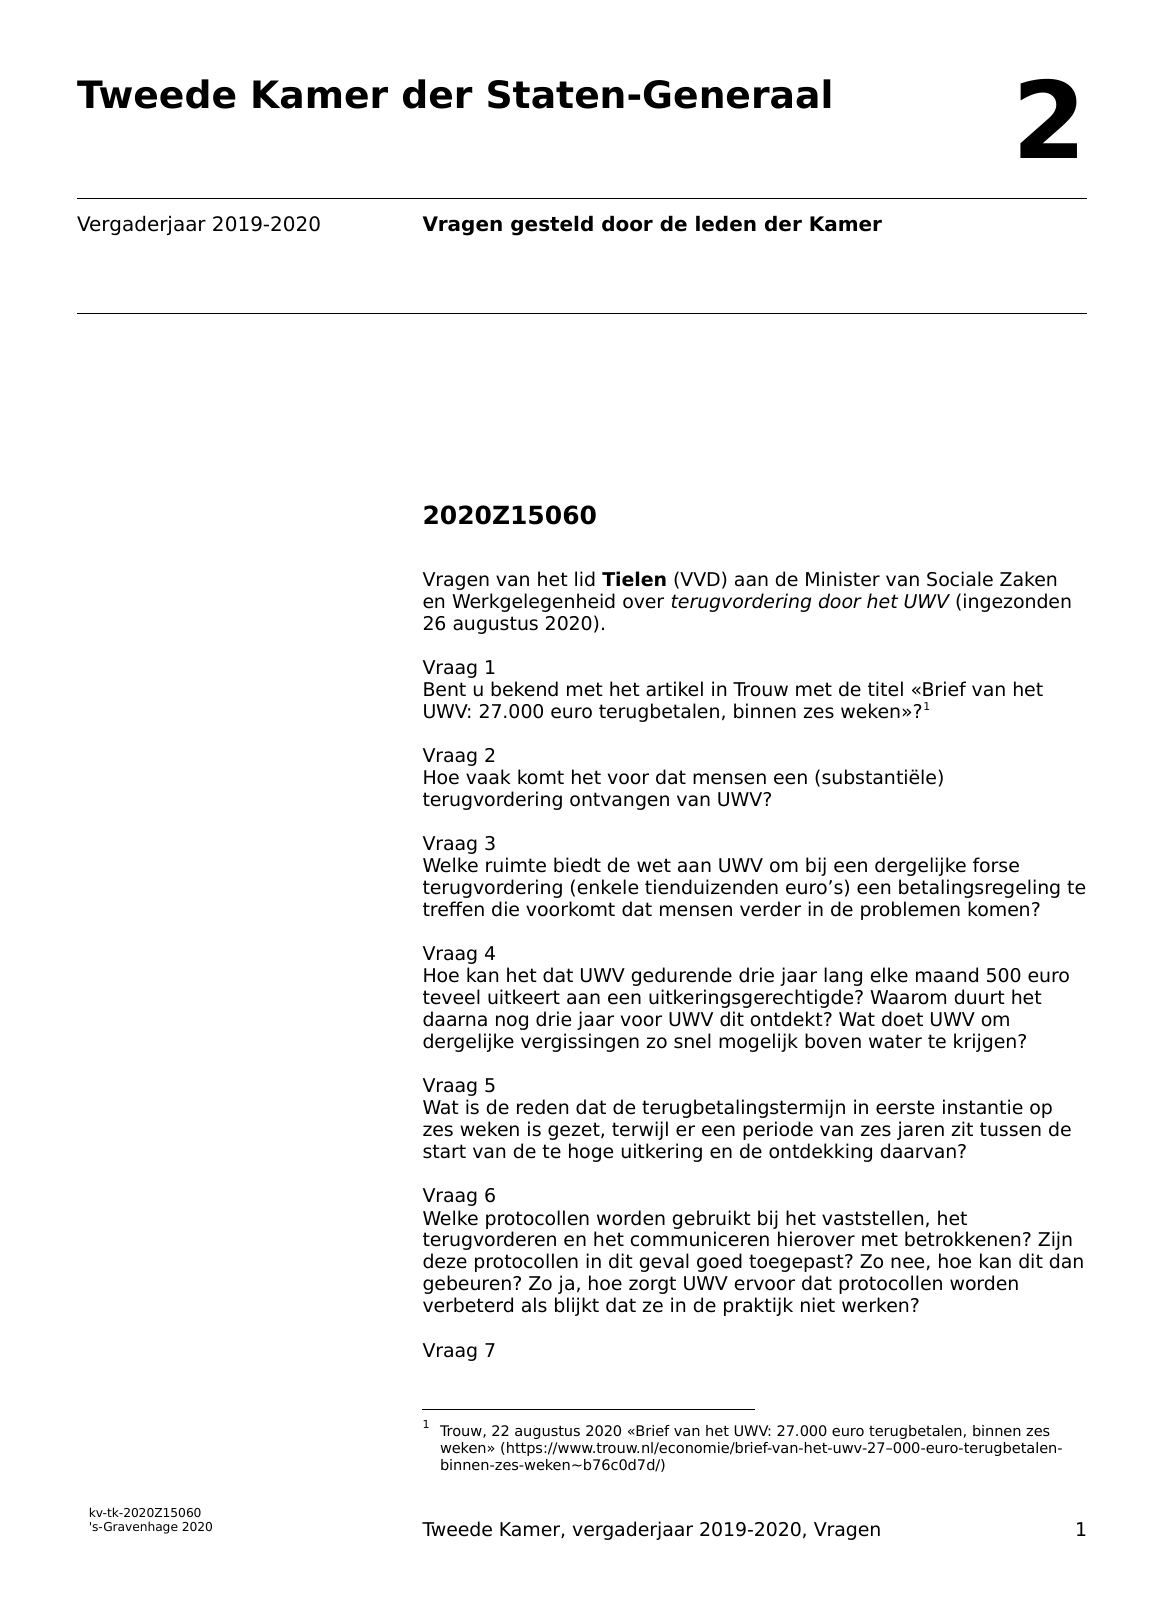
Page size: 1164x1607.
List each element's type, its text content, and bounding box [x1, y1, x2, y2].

text kv-tk-2020Z15060 [88, 1506, 323, 1520]
text Trouw, 22 augustus 2020 «Brief van het UWV: 27.000 euro terugbetalen, binnen zes weken» (https://www.trouw.nl/economie/brief-van-het-uwv-27–000-euro-terugbetalen-binnen-zes-weken~b76c0d7d/) [422, 1418, 1087, 1474]
text Bent u bekend met het artikel in Trouw met de titel «Brief van het UWV: 27.000 euro terugbetalen, binnen zes weken»? [422, 679, 1087, 723]
table_cell Vergaderjaar 2019-2020 [77, 199, 422, 313]
text Vraag 3 [422, 833, 1087, 855]
text Vragen van het lid Tielen (VVD) aan de Minister van Sociale Zaken en Werkgelegenheid over terugvordering door het UWV (ingezonden 26 augustus 2020). [422, 569, 1087, 635]
table_cell Vragen gesteld door de leden der Kamer [422, 199, 1087, 313]
text Hoe vaak komt het voor dat mensen een (substantiële) terugvordering ontvangen van UWV? [422, 767, 1087, 811]
text Vraag 2 [422, 745, 1087, 767]
text Vraag 5 [422, 1075, 1087, 1097]
text Welke ruimte biedt de wet aan UWV om bij een dergelijke forse terugvordering (enkele tienduizenden euro’s) een betalingsregeling te treffen die voorkomt dat mensen verder in de problemen komen? [422, 855, 1087, 921]
text Vraag 6 [422, 1185, 1087, 1207]
text 2020Z15060 [422, 501, 1087, 531]
table_header Tweede Kamer der Staten-Generaal [77, 59, 886, 198]
text Wat is de reden dat de terugbetalingstermijn in eerste instantie op zes weken is gezet, terwijl er een periode van zes jaren zit tussen de start van de te hoge uitkering en de ontdekking daarvan? [422, 1097, 1087, 1163]
table_header 2 [886, 59, 1087, 198]
text Vraag 4 [422, 943, 1087, 965]
text 's-Gravenhage 2020 [88, 1520, 323, 1534]
text Vraag 7 [422, 1339, 1087, 1361]
text Vraag 1 [422, 657, 1087, 679]
text Hoe kan het dat UWV gedurende drie jaar lang elke maand 500 euro teveel uitkeert aan een uitkeringsgerechtigde? Waarom duurt het daarna nog drie jaar voor UWV dit ontdekt? Wat doet UWV om dergelijke vergissingen zo snel mogelijk boven water te krijgen? [422, 965, 1087, 1053]
text Welke protocollen worden gebruikt bij het vaststellen, het terugvorderen en het communiceren hierover met betrokkenen? Zijn deze protocollen in dit geval goed toegepast? Zo nee, hoe kan dit dan gebeuren? Zo ja, hoe zorgt UWV ervoor dat protocollen worden verbeterd als blijkt dat ze in de praktijk niet werken? [422, 1207, 1087, 1317]
